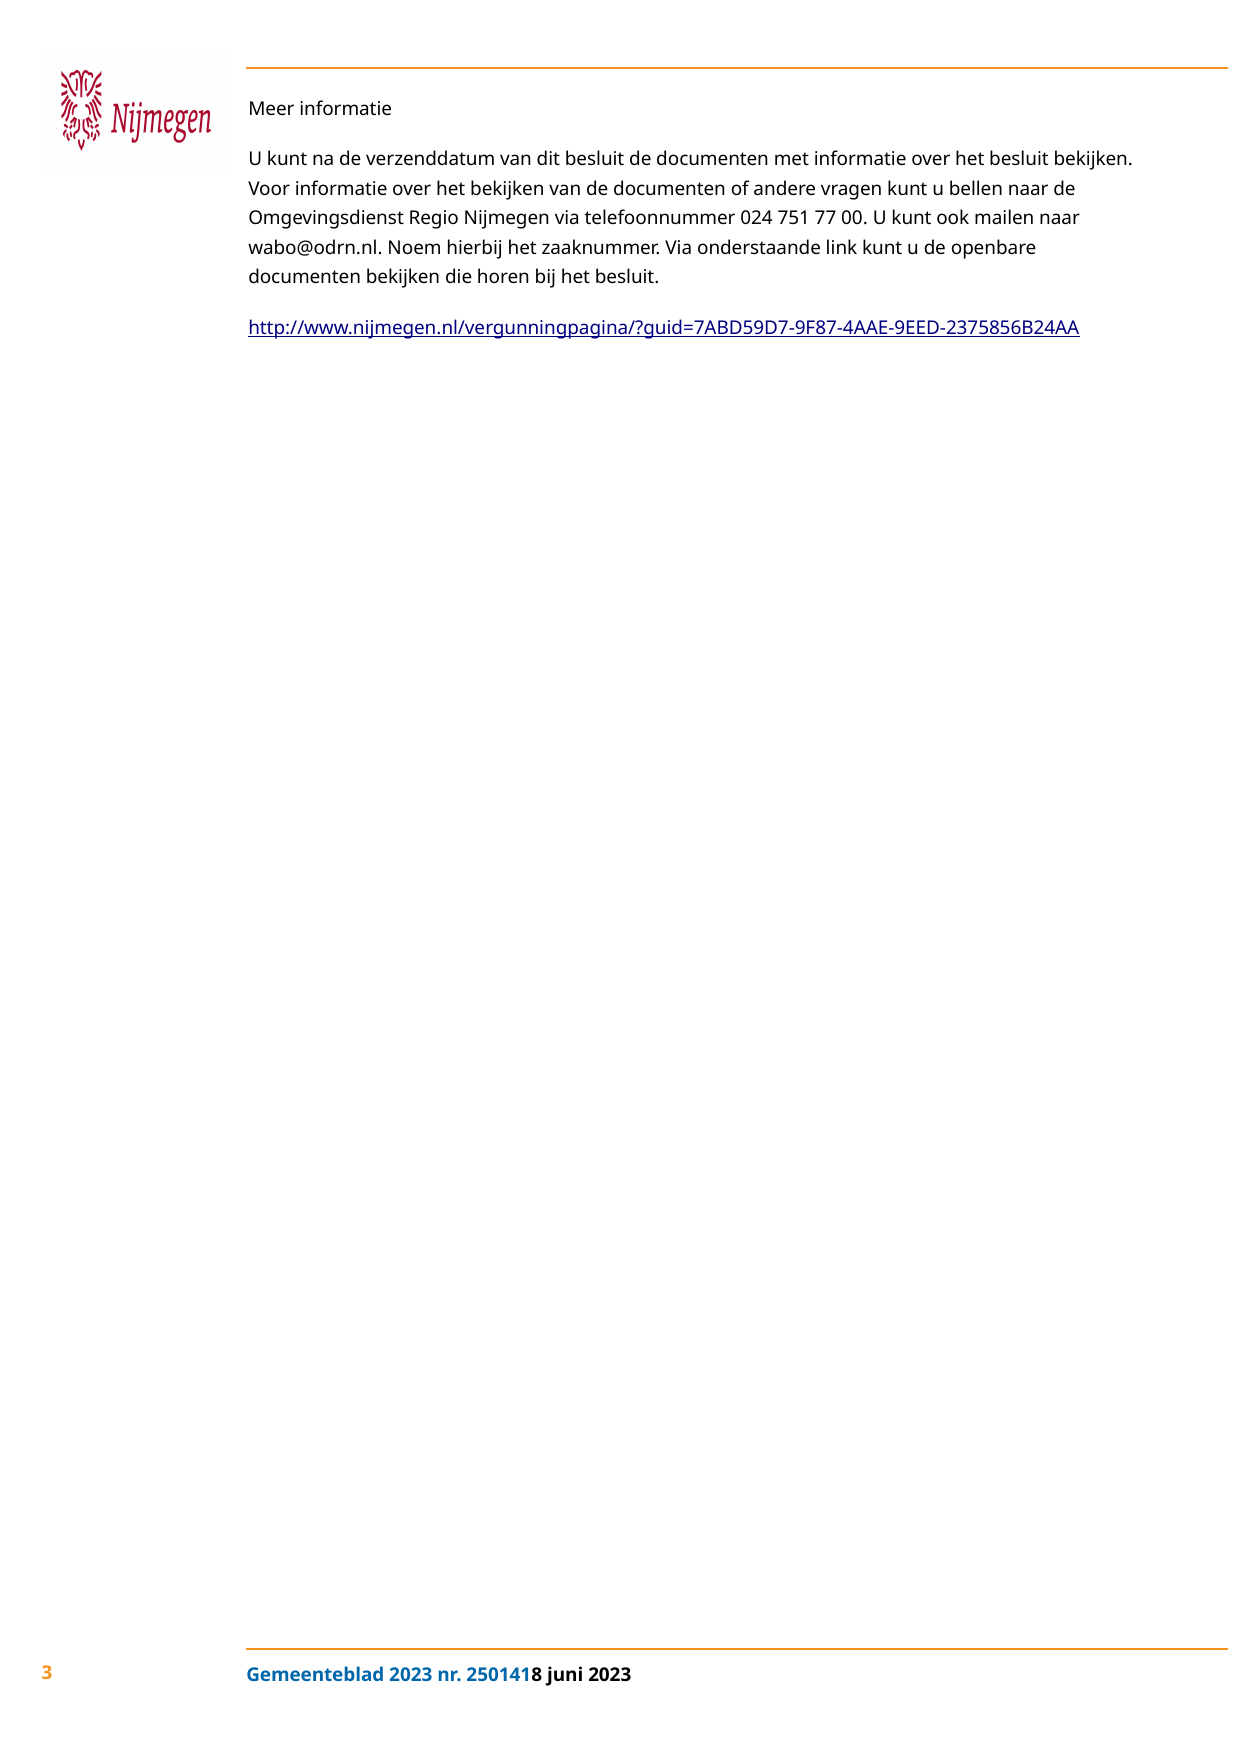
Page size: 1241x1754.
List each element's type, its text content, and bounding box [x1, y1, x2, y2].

text U kunt na de verzenddatum van dit besluit de documenten met informatie over het besluit bekijken. Voor informatie over het bekijken van de documenten of andere vragen kunt u bellen naar de Omgevingsdienst Regio Nijmegen via telefoonnummer 024 751 77 00. U kunt ook mailen naar wabo@odrn.nl. Noem hierbij het zaaknummer. Via onderstaande link kunt u de openbare documenten bekijken die horen bij het besluit. [248, 145, 1152, 289]
picture [41, 47, 231, 172]
text Meer informatie [248, 95, 1152, 121]
text http://www.nijmegen.nl/vergunningpagina/?guid=7ABD59D7-9F87-4AAE-9EED-2375856B24AA [248, 314, 1152, 340]
